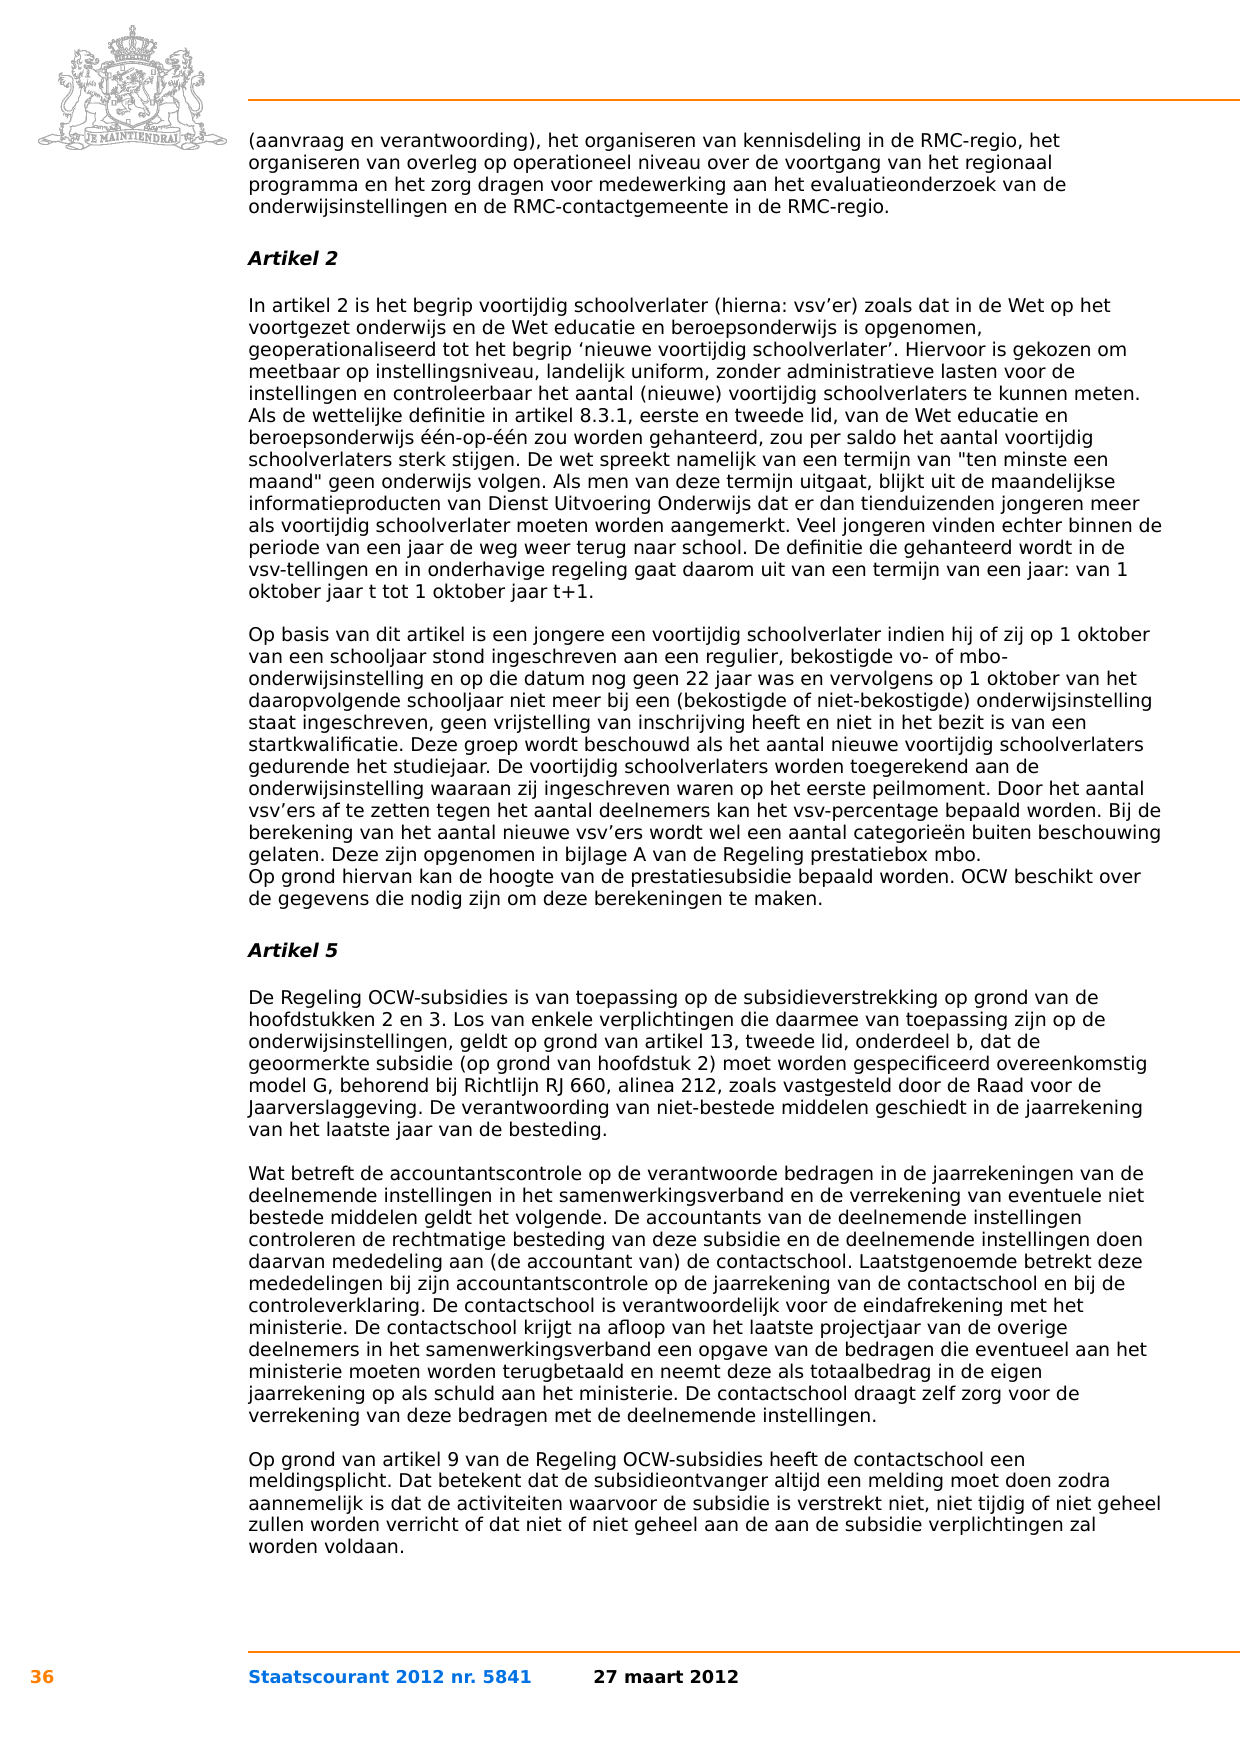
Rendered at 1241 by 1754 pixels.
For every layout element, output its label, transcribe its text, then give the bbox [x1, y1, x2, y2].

text In artikel 2 is het begrip voortijdig schoolverlater (hierna: vsv’er) zoals dat in de Wet op het voortgezet onderwijs en de Wet educatie en beroepsonderwijs is opgenomen, geoperationaliseerd tot het begrip ‘nieuwe voortijdig schoolverlater’. Hiervoor is gekozen om meetbaar op instellingsniveau, landelijk uniform, zonder administratieve lasten voor de instellingen en controleerbaar het aantal (nieuwe) voortijdig schoolverlaters te kunnen meten. Als de wettelijke definitie in artikel 8.3.1, eerste en tweede lid, van de Wet educatie en beroepsonderwijs één-op-één zou worden gehanteerd, zou per saldo het aantal voortijdig schoolverlaters sterk stijgen. De wet spreekt namelijk van een termijn van "ten minste een maand" geen onderwijs volgen. Als men van deze termijn uitgaat, blijkt uit de maandelijkse informatieproducten van Dienst Uitvoering Onderwijs dat er dan tienduizenden jongeren meer als voortijdig schoolverlater moeten worden aangemerkt. Veel jongeren vinden echter binnen de periode van een jaar de weg weer terug naar school. De definitie die gehanteerd wordt in de vsv-tellingen en in onderhavige regeling gaat daarom uit van een termijn van een jaar: van 1 oktober jaar t tot 1 oktober jaar t+1. [248, 295, 1163, 602]
text Op grond van artikel 9 van de Regeling OCW-subsidies heeft de contactschool een meldingsplicht. Dat betekent dat de subsidieontvanger altijd een melding moet doen zodra aannemelijk is dat de activiteiten waarvoor de subsidie is verstrekt niet, niet tijdig of niet geheel zullen worden verricht of dat niet of niet geheel aan de aan de subsidie verplichtingen zal worden voldaan. [248, 1448, 1163, 1558]
text Op grond hiervan kan de hoogte van de prestatiesubsidie bepaald worden. OCW beschikt over de gegevens die nodig zijn om deze berekeningen te maken. [248, 866, 1163, 910]
text Op basis van dit artikel is een jongere een voortijdig schoolverlater indien hij of zij op 1 oktober van een schooljaar stond ingeschreven aan een regulier, bekostigde vo- of mbo-onderwijsinstelling en op die datum nog geen 22 jaar was en vervolgens op 1 oktober van het daaropvolgende schooljaar niet meer bij een (bekostigde of niet-bekostigde) onderwijsinstelling staat ingeschreven, geen vrijstelling van inschrijving heeft en niet in het bezit is van een startkwalificatie. Deze groep wordt beschouwd als het aantal nieuwe voortijdig schoolverlaters gedurende het studiejaar. De voortijdig schoolverlaters worden toegerekend aan de onderwijsinstelling waaraan zij ingeschreven waren op het eerste peilmoment. Door het aantal vsv’ers af te zetten tegen het aantal deelnemers kan het vsv-percentage bepaald worden. Bij de berekening van het aantal nieuwe vsv’ers wordt wel een aantal categorieën buiten beschouwing gelaten. Deze zijn opgenomen in bijlage A van de Regeling prestatiebox mbo. [248, 624, 1163, 866]
picture [38, 25, 227, 150]
text Wat betreft de accountantscontrole op de verantwoorde bedragen in de jaarrekeningen van de deelnemende instellingen in het samenwerkingsverband en de verrekening van eventuele niet bestede middelen geldt het volgende. De accountants van de deelnemende instellingen controleren de rechtmatige besteding van deze subsidie en de deelnemende instellingen doen daarvan mededeling aan (de accountant van) de contactschool. Laatstgenoemde betrekt deze mededelingen bij zijn accountantscontrole op de jaarrekening van de contactschool en bij de controleverklaring. De contactschool is verantwoordelijk voor de eindafrekening met het ministerie. De contactschool krijgt na afloop van het laatste projectjaar van de overige deelnemers in het samenwerkingsverband een opgave van de bedragen die eventueel aan het ministerie moeten worden terugbetaald en neemt deze als totaalbedrag in de eigen jaarrekening op als schuld aan het ministerie. De contactschool draagt zelf zorg voor de verrekening van deze bedragen met de deelnemende instellingen. [248, 1163, 1163, 1427]
text (aanvraag en verantwoording), het organiseren van kennisdeling in de RMC-regio, het organiseren van overleg op operationeel niveau over de voortgang van het regionaal programma en het zorg dragen voor medewerking aan het evaluatieonderzoek van de onderwijsinstellingen en de RMC-contactgemeente in de RMC-regio. [248, 130, 1163, 218]
subtitle Artikel 5 [248, 940, 1163, 962]
text De Regeling OCW-subsidies is van toepassing op de subsidieverstrekking op grond van de hoofdstukken 2 en 3. Los van enkele verplichtingen die daarmee van toepassing zijn op de onderwijsinstellingen, geldt op grond van artikel 13, tweede lid, onderdeel b, dat de geoormerkte subsidie (op grond van hoofdstuk 2) moet worden gespecificeerd overeenkomstig model G, behorend bij Richtlijn RJ 660, alinea 212, zoals vastgesteld door de Raad voor de Jaarverslaggeving. De verantwoording van niet-bestede middelen geschiedt in de jaarrekening van het laatste jaar van de besteding. [248, 987, 1163, 1141]
subtitle Artikel 2 [248, 248, 1163, 270]
